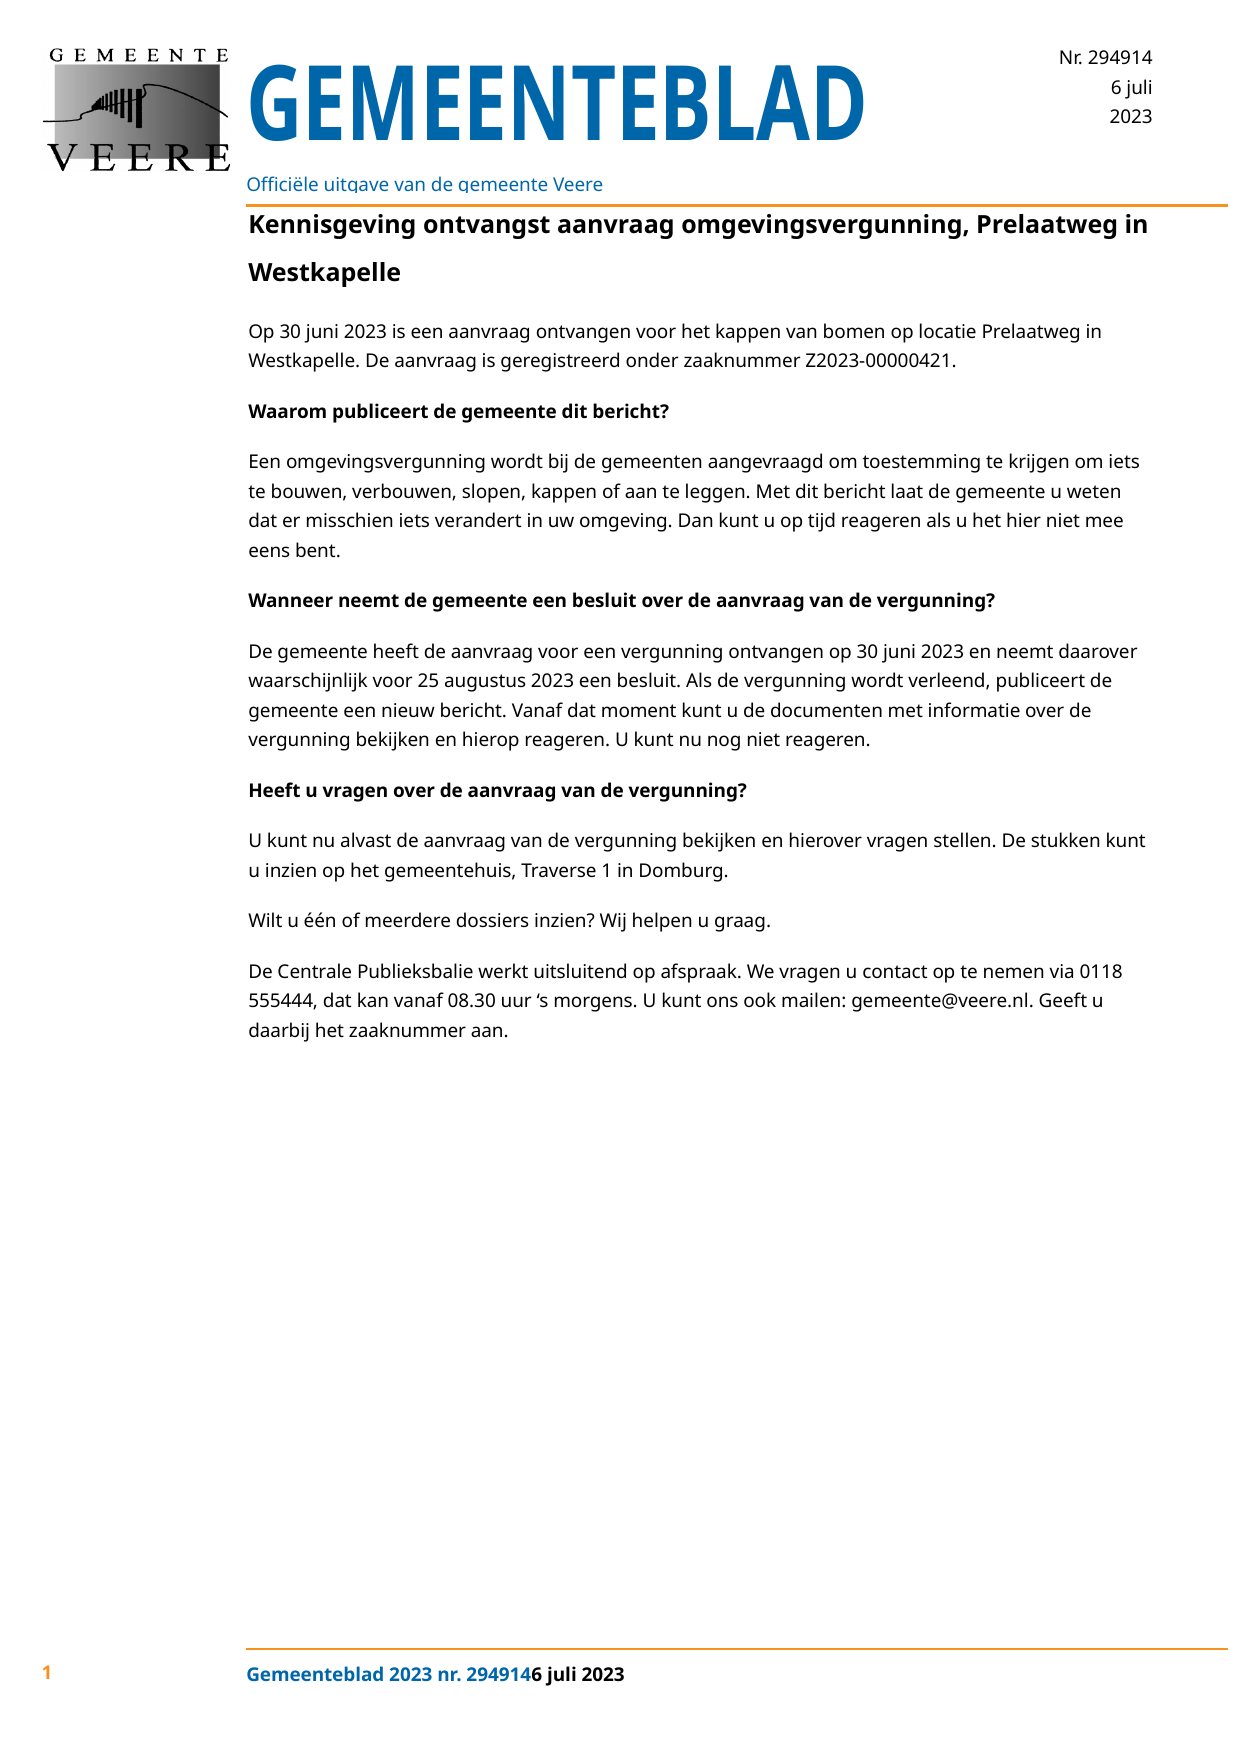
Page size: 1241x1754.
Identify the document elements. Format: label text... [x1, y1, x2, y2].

text Waarom publiceert de gemeente dit bericht? [248, 398, 1152, 424]
picture [41, 47, 231, 172]
text Kennisgeving ontvangst aanvraag omgevingsvergunning, Prelaatweg in Westkapelle [248, 207, 1152, 288]
text U kunt nu alvast de aanvraag van de vergunning bekijken en hierover vragen stellen. De stukken kunt u inzien op het gemeentehuis, Traverse 1 in Domburg. [248, 827, 1152, 883]
text Wanneer neemt de gemeente een besluit over de aanvraag van de vergunning? [248, 587, 1152, 613]
text Op 30 juni 2023 is een aanvraag ontvangen voor het kappen van bomen op locatie Prelaatweg in Westkapelle. De aanvraag is geregistreerd onder zaaknummer Z2023-00000421. [248, 318, 1152, 373]
text De gemeente heeft de aanvraag voor een vergunning ontvangen op 30 juni 2023 en neemt daarover waarschijnlijk voor 25 augustus 2023 een besluit. Als de vergunning wordt verleend, publiceert de gemeente een nieuw bericht. Vanaf dat moment kunt u de documenten met informatie over de vergunning bekijken en hierop reageren. U kunt nu nog niet reageren. [248, 638, 1152, 752]
text Heeft u vragen over de aanvraag van de vergunning? [248, 777, 1152, 803]
text De Centrale Publieksbalie werkt uitsluitend op afspraak. We vragen u contact op te nemen via 0118 555444, dat kan vanaf 08.30 uur ‘s morgens. U kunt ons ook mailen: gemeente@veere.nl. Geeft u daarbij het zaaknummer aan. [248, 958, 1152, 1043]
text Een omgevingsvergunning wordt bij de gemeenten aangevraagd om toestemming te krijgen om iets te bouwen, verbouwen, slopen, kappen of aan te leggen. Met dit bericht laat de gemeente u weten dat er misschien iets verandert in uw omgeving. Dan kunt u op tijd reageren als u het hier niet mee eens bent. [248, 448, 1152, 563]
text Wilt u één of meerdere dossiers inzien? Wij helpen u graag. [248, 907, 1152, 933]
